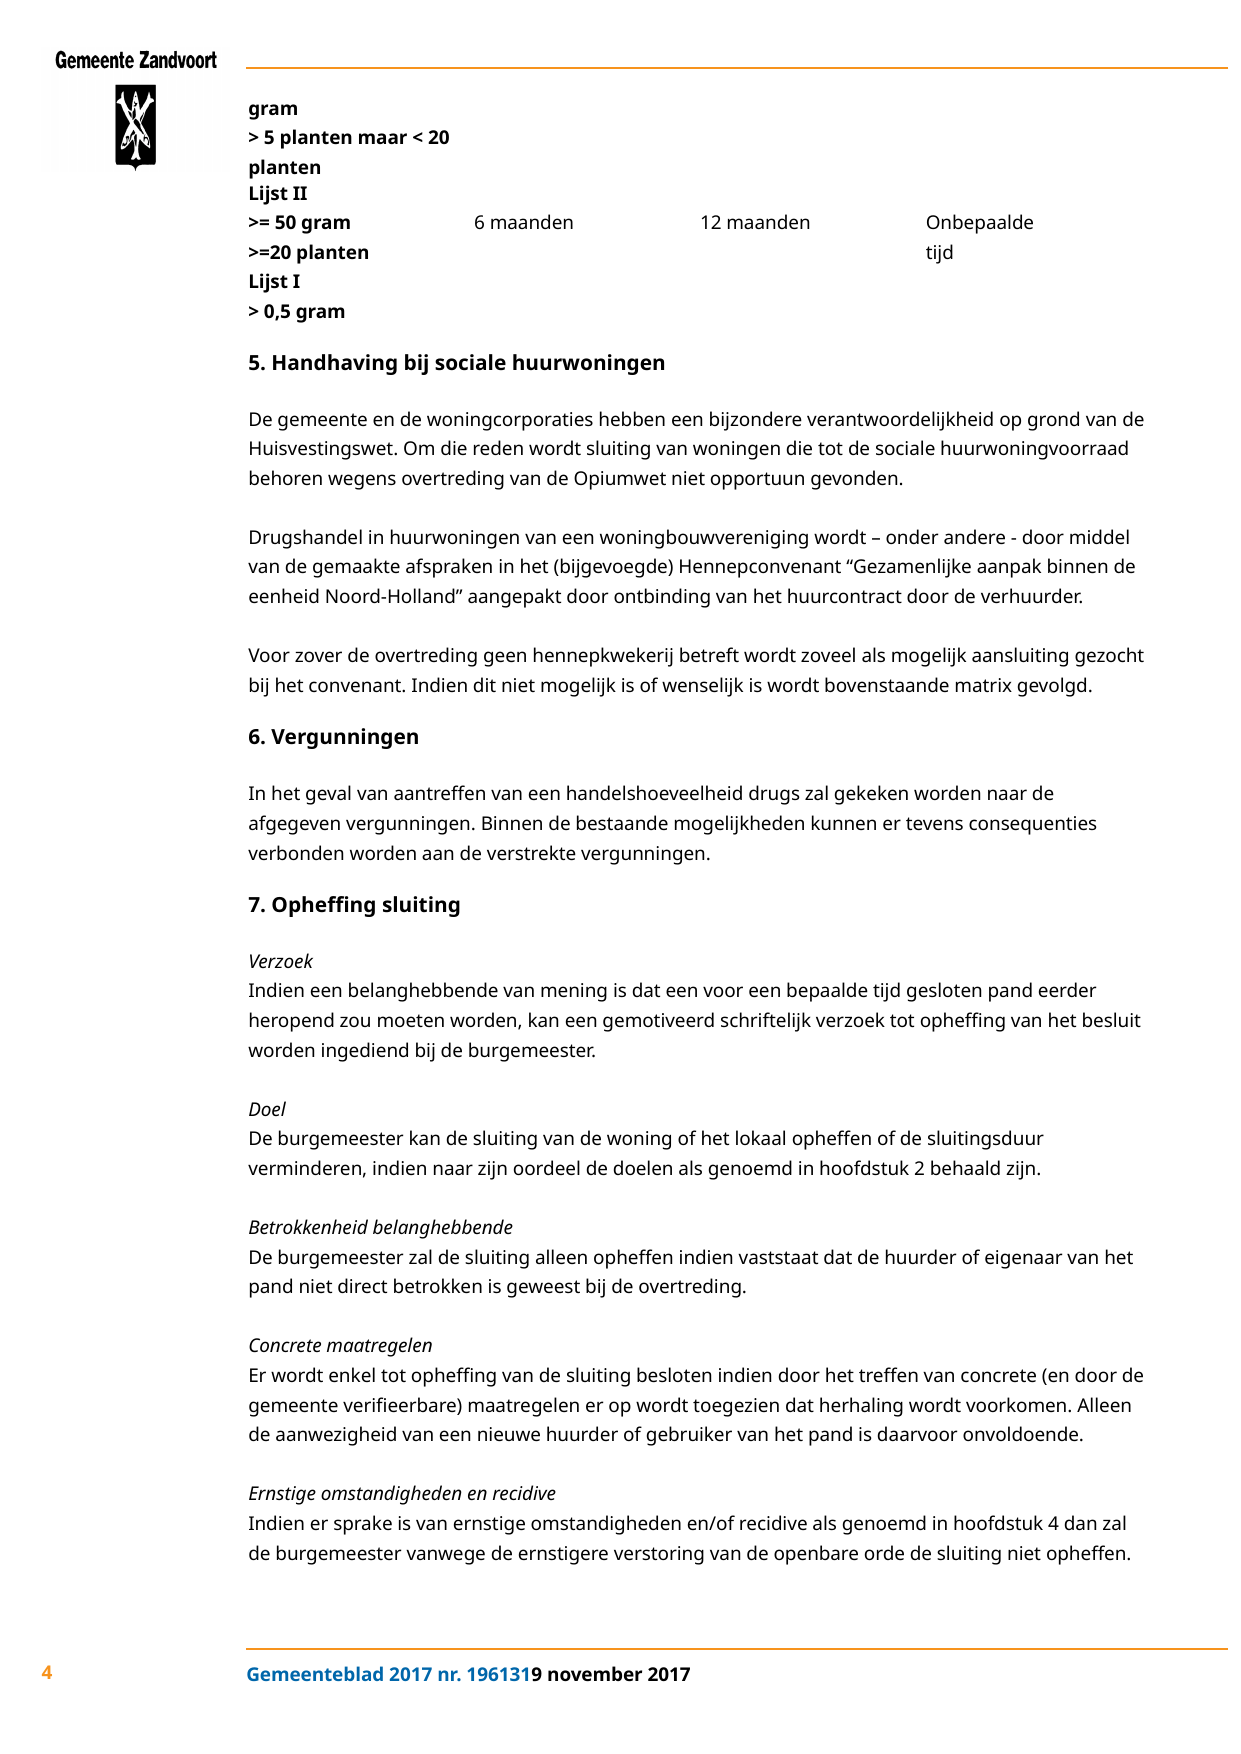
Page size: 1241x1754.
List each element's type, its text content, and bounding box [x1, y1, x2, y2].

table_cell [700, 95, 926, 180]
text Drugshandel in huurwoningen van een woningbouwvereniging wordt – onder andere - door middel van de gemaakte afspraken in het (bijgevoegde) Hennepconvenant “Gezamenlijke aanpak binnen de eenheid Noord-Holland” aangepakt door ontbinding van het huurcontract door de verhuurder. [248, 524, 1152, 609]
text De gemeente en de woningcorporaties hebben een bijzondere verantwoordelijkheid op grond van de Huisvestingswet. Om die reden wordt sluiting van woningen die tot de sociale huurwoningvoorraad behoren wegens overtreding van de Opiumwet niet opportuun gevonden. [248, 406, 1152, 491]
text Ernstige omstandigheden en recidive [248, 1481, 1152, 1506]
table_cell Lijst II >= 50 gram >=20 planten Lijst I > 0,5 gram [248, 180, 474, 324]
table_cell [474, 95, 700, 180]
text In het geval van aantreffen van een handelshoeveelheid drugs zal gekeken worden naar de afgegeven vergunningen. Binnen de bestaande mogelijkheden kunnen er tevens consequenties verbonden worden aan de verstrekte vergunningen. [248, 781, 1152, 865]
text De burgemeester kan de sluiting van de woning of het lokaal opheffen of de sluitingsduur verminderen, indien naar zijn oordeel de doelen als genoemd in hoofdstuk 2 behaald zijn. [248, 1126, 1152, 1181]
table_cell gram > 5 planten maar < 20 planten [248, 95, 474, 180]
text 6. Vergunningen [248, 722, 1152, 751]
text Concrete maatregelen [248, 1333, 1152, 1358]
text De burgemeester zal de sluiting alleen opheffen indien vaststaat dat de huurder of eigenaar van het pand niet direct betrokken is geweest bij de overtreding. [248, 1244, 1152, 1299]
picture [41, 47, 231, 172]
table_cell Onbepaalde tijd [926, 180, 1152, 324]
text Voor zover de overtreding geen hennepkwekerij betreft wordt zoveel als mogelijk aansluiting gezocht bij het convenant. Indien dit niet mogelijk is of wenselijk is wordt bovenstaande matrix gevolgd. [248, 642, 1152, 698]
table_cell 12 maanden [700, 180, 926, 324]
text Doel [248, 1096, 1152, 1122]
text Betrokkenheid belanghebbende [248, 1214, 1152, 1240]
text Verzoek [248, 948, 1152, 974]
text Indien er sprake is van ernstige omstandigheden en/of recidive als genoemd in hoofdstuk 4 dan zal de burgemeester vanwege de ernstigere verstoring van de openbare orde de sluiting niet opheffen. [248, 1510, 1152, 1566]
text 7. Opheffing sluiting [248, 890, 1152, 918]
text Indien een belanghebbende van mening is dat een voor een bepaalde tijd gesloten pand eerder heropend zou moeten worden, kan een gemotiveerd schriftelijk verzoek tot opheffing van het besluit worden ingediend bij de burgemeester. [248, 978, 1152, 1063]
table_cell [926, 95, 1152, 180]
text 5. Handhaving bij sociale huurwoningen [248, 348, 1152, 376]
text Er wordt enkel tot opheffing van de sluiting besloten indien door het treffen van concrete (en door de gemeente verifieerbare) maatregelen er op wordt toegezien dat herhaling wordt voorkomen. Alleen de aanwezigheid van een nieuwe huurder of gebruiker van het pand is daarvoor onvoldoende. [248, 1362, 1152, 1447]
table_cell 6 maanden [474, 180, 700, 324]
